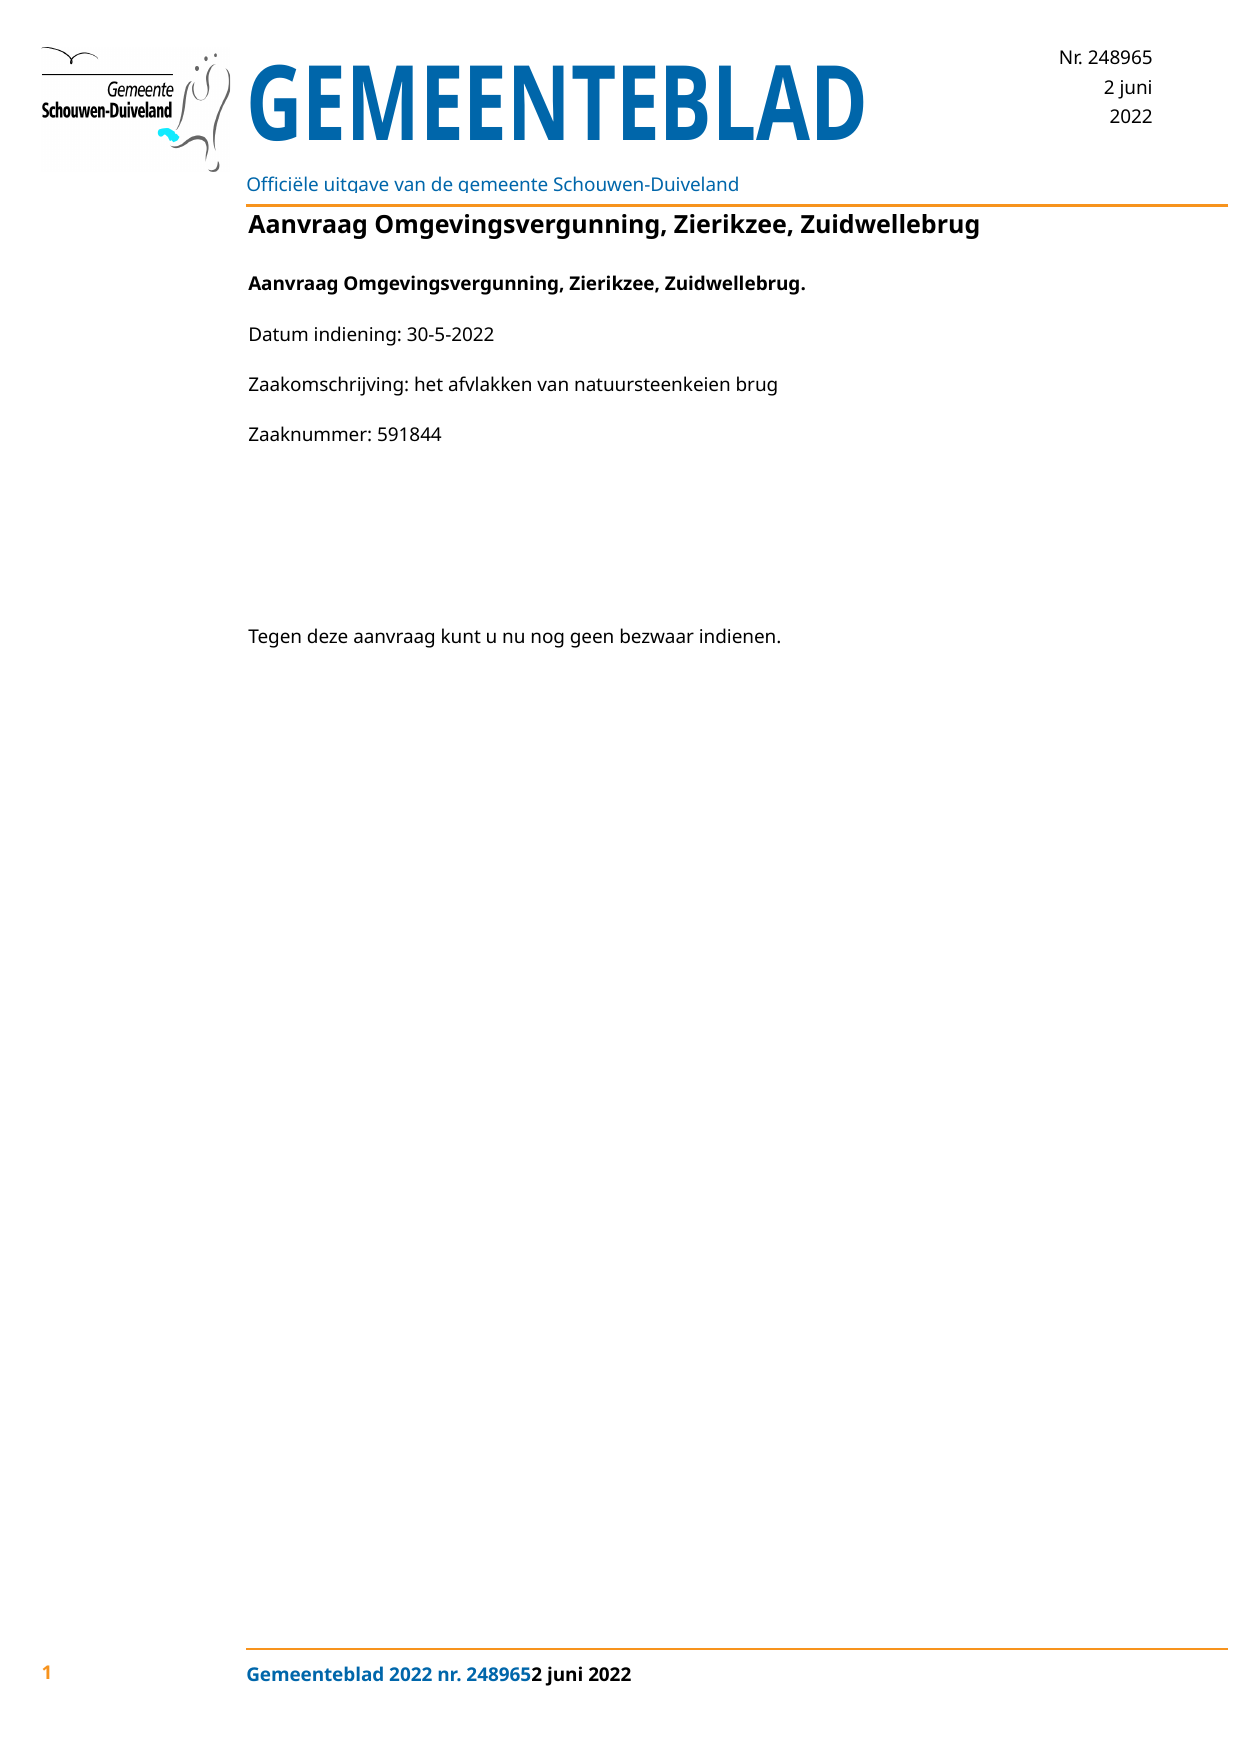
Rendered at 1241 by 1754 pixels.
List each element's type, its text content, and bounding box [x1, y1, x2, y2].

picture [41, 47, 231, 172]
text Datum indiening: 30-5-2022 [248, 321, 1152, 346]
text Aanvraag Omgevingsvergunning, Zierikzee, Zuidwellebrug. [248, 270, 1152, 296]
text Tegen deze aanvraag kunt u nu nog geen bezwaar indienen. [248, 623, 1152, 649]
text Zaakomschrijving: het afvlakken van natuursteenkeien brug [248, 371, 1152, 397]
text Zaaknummer: 591844 [248, 422, 1152, 447]
text Aanvraag Omgevingsvergunning, Zierikzee, Zuidwellebrug [248, 207, 1152, 241]
